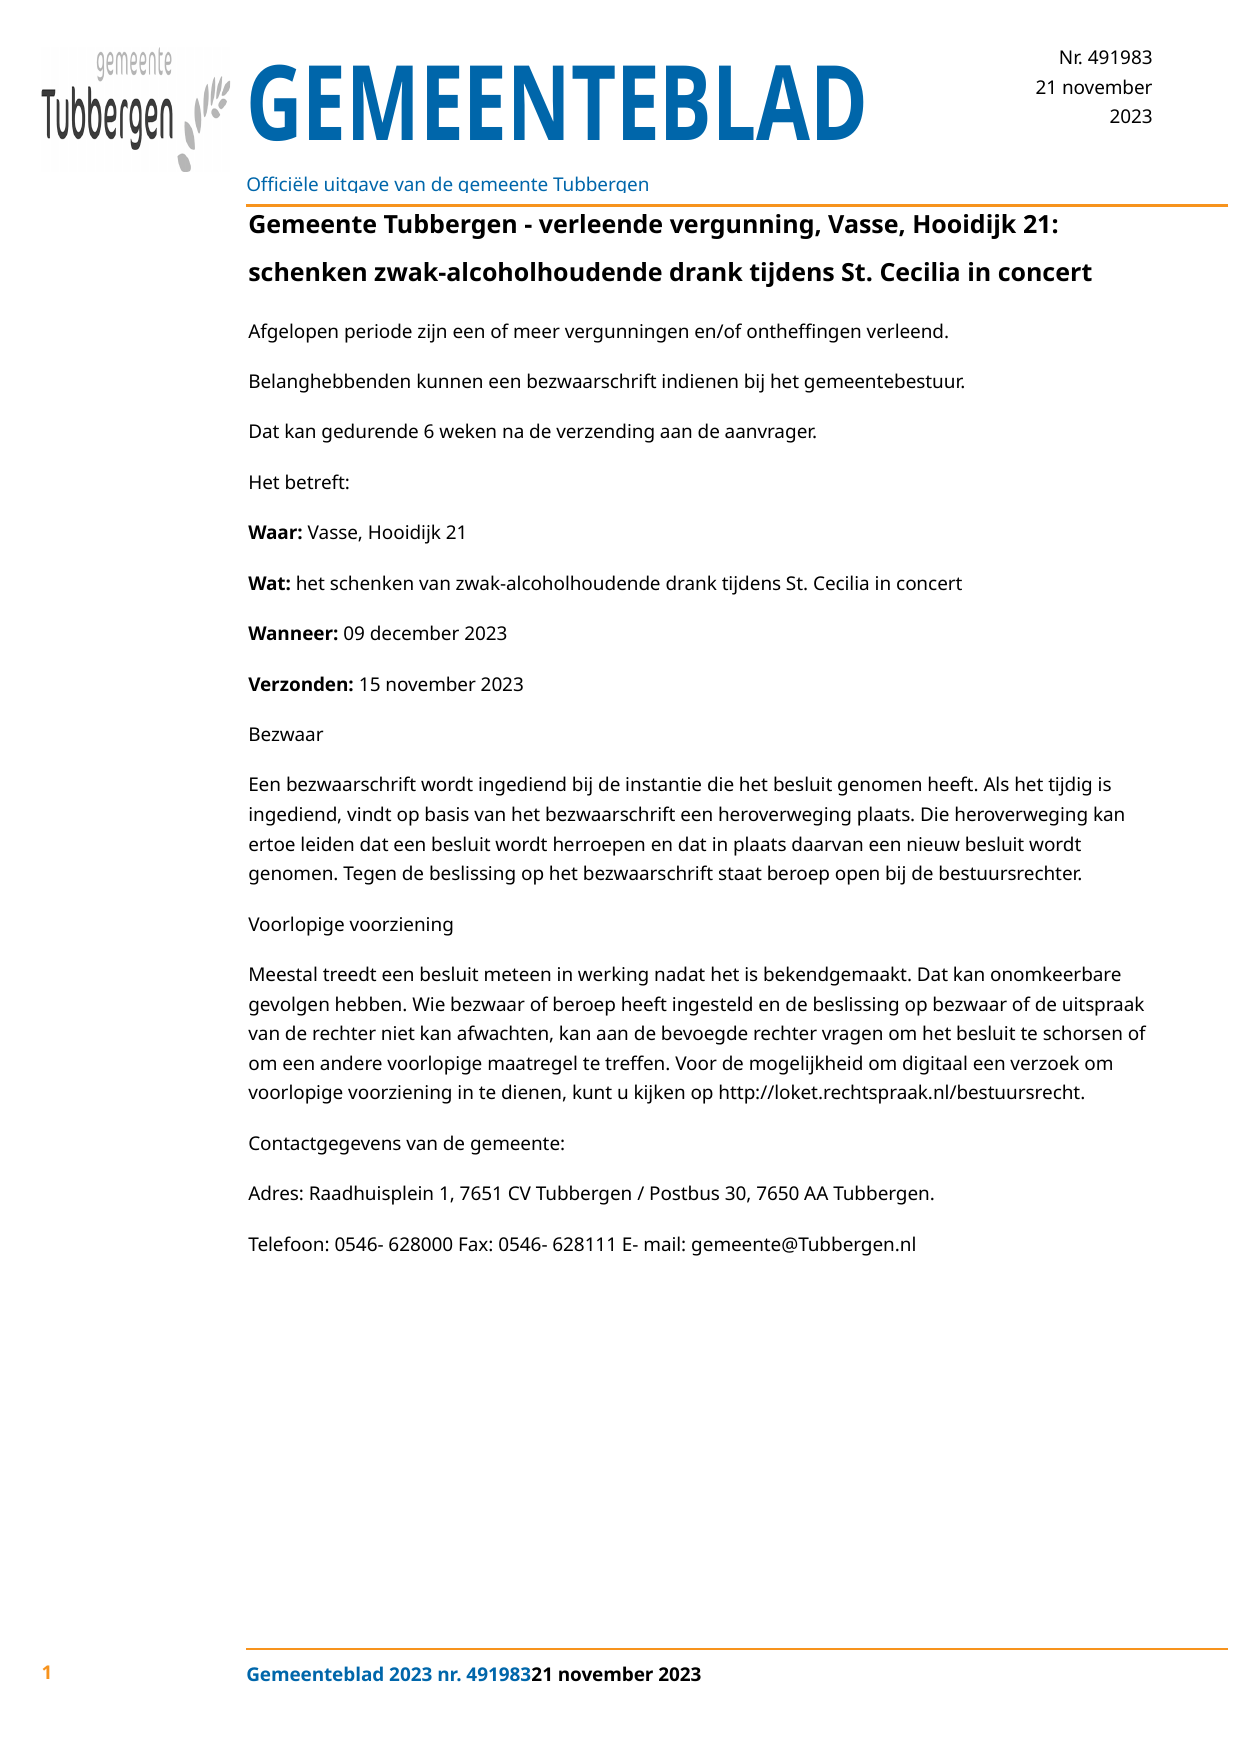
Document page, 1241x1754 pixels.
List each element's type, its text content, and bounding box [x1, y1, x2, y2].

text Contactgegevens van de gemeente: [248, 1130, 1152, 1156]
text Adres: Raadhuisplein 1, 7651 CV Tubbergen / Postbus 30, 7650 AA Tubbergen. [248, 1180, 1152, 1206]
text Bezwaar [248, 721, 1152, 747]
text Het betreft: [248, 469, 1152, 495]
text Meestal treedt een besluit meteen in werking nadat het is bekendgemaakt. Dat kan onomkeerbare gevolgen hebben. Wie bezwaar of beroep heeft ingesteld en de beslissing op bezwaar of de uitspraak van de rechter niet kan afwachten, kan aan de bevoegde rechter vragen om het besluit te schorsen of om een andere voorlopige maatregel te treffen. Voor de mogelijkheid om digitaal een verzoek om voorlopige voorziening in te dienen, kunt u kijken op http://loket.rechtspraak.nl/bestuursrecht. [248, 961, 1152, 1105]
text Voorlopige voorziening [248, 911, 1152, 937]
text Waar: Vasse, Hooidijk 21 [248, 519, 1152, 545]
text Verzonden: 15 november 2023 [248, 671, 1152, 697]
text Wanneer: 09 december 2023 [248, 620, 1152, 646]
text Belanghebbenden kunnen een bezwaarschrift indienen bij het gemeentebestuur. [248, 368, 1152, 394]
text Wat: het schenken van zwak-alcoholhoudende drank tijdens St. Cecilia in concert [248, 570, 1152, 596]
text Dat kan gedurende 6 weken na de verzending aan de aanvrager. [248, 419, 1152, 444]
text Een bezwaarschrift wordt ingediend bij de instantie die het besluit genomen heeft. Als het tijdig is ingediend, vindt op basis van het bezwaarschrift een heroverweging plaats. Die heroverweging kan ertoe leiden dat een besluit wordt herroepen en dat in plaats daarvan een nieuw besluit wordt genomen. Tegen de beslissing op het bezwaarschrift staat beroep open bij de bestuursrechter. [248, 772, 1152, 886]
text Telefoon: 0546- 628000 Fax: 0546- 628111 E- mail: gemeente@Tubbergen.nl [248, 1231, 1152, 1257]
text Gemeente Tubbergen - verleende vergunning, Vasse, Hooidijk 21: schenken zwak-alcoholhoudende drank tijdens St. Cecilia in concert [248, 207, 1152, 288]
picture [41, 47, 231, 172]
text Afgelopen periode zijn een of meer vergunningen en/of ontheffingen verleend. [248, 318, 1152, 344]
